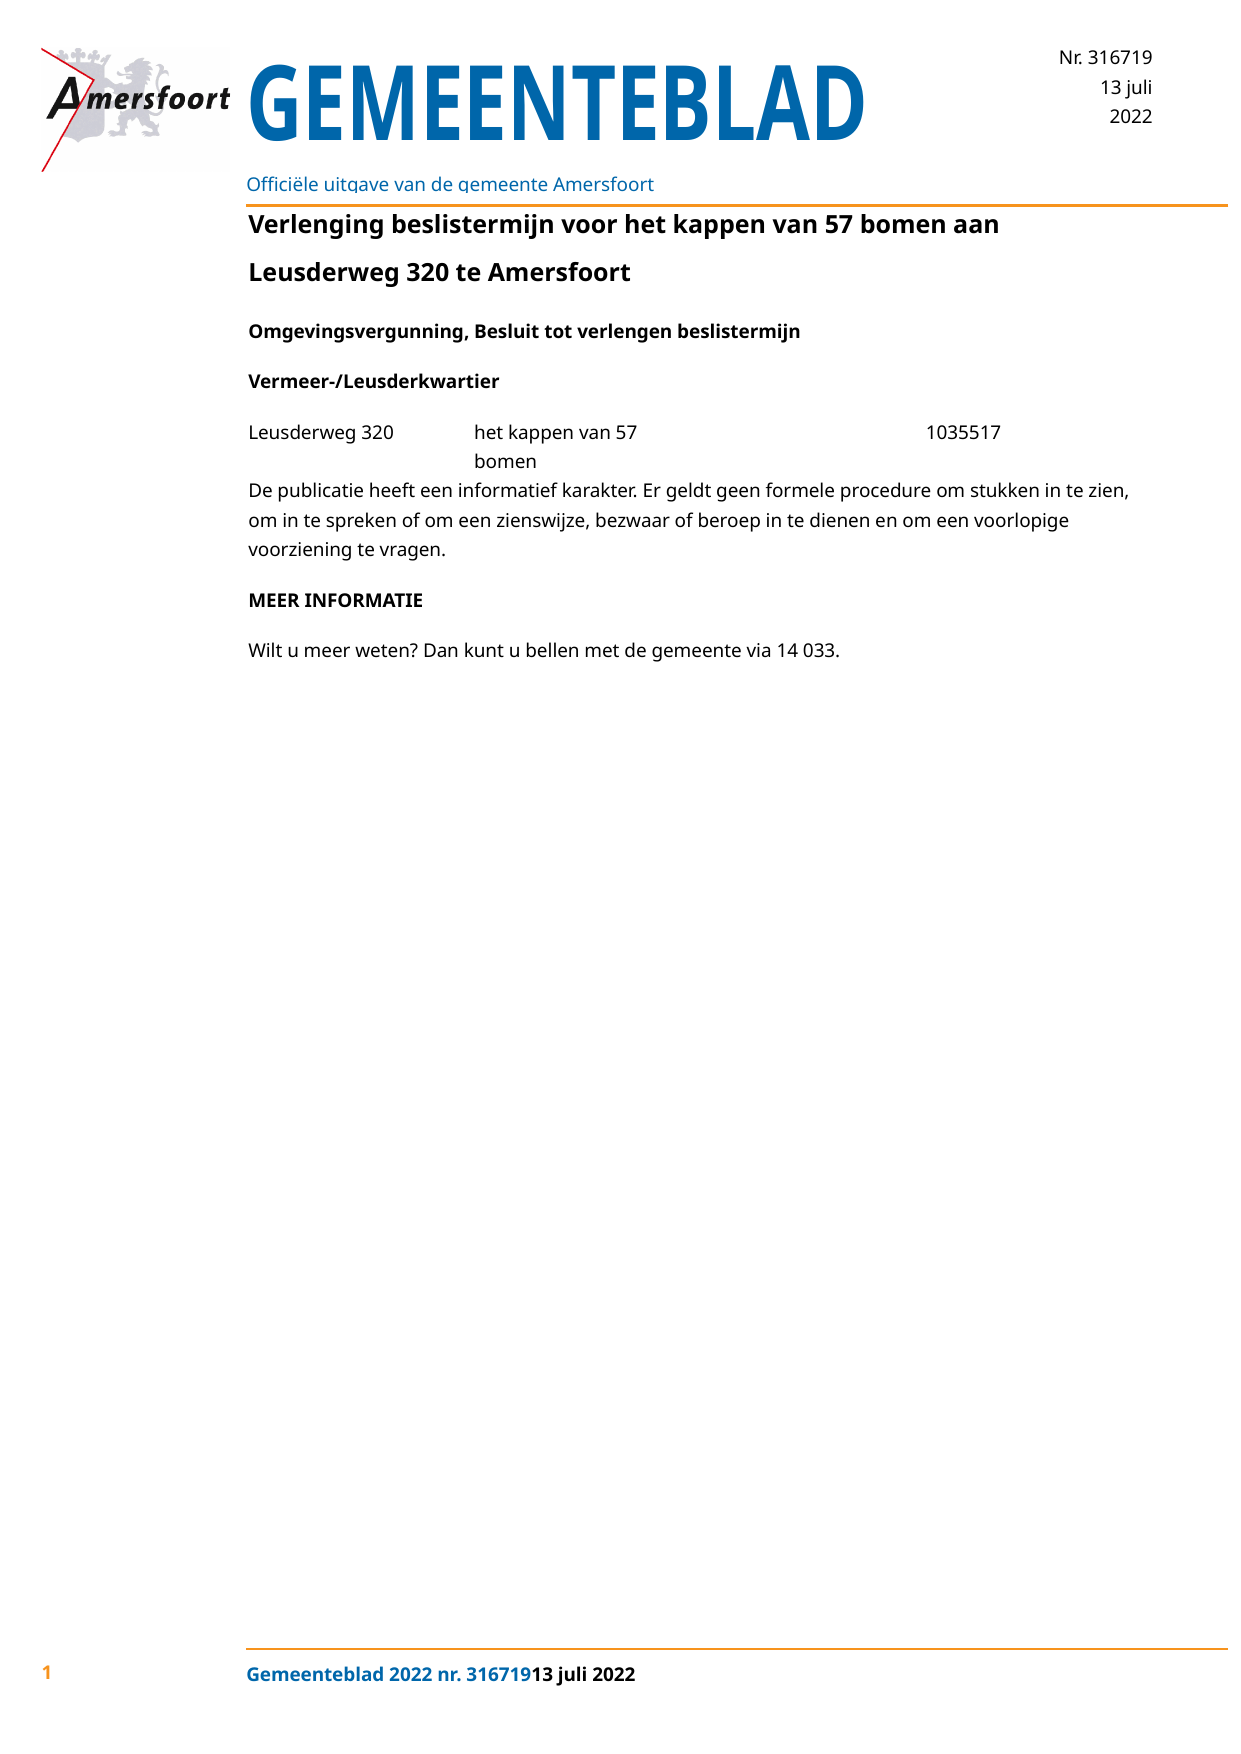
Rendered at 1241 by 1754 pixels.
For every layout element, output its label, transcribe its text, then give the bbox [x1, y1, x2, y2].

picture [41, 47, 231, 172]
table_header het kappen van 57 bomen [474, 419, 700, 474]
table_header [700, 419, 926, 474]
table_header Leusderweg 320 [248, 419, 474, 474]
table_header 1035517 [926, 419, 1152, 474]
text Wilt u meer weten? Dan kunt u bellen met de gemeente via 14 033. [248, 637, 1152, 663]
text De publicatie heeft een informatief karakter. Er geldt geen formele procedure om stukken in te zien, om in te spreken of om een zienswijze, bezwaar of beroep in te dienen en om een voorlopige voorziening te vragen. [248, 477, 1152, 562]
text Omgevingsvergunning, Besluit tot verlengen beslistermijn [248, 318, 1152, 344]
text MEER INFORMATIE [248, 587, 1152, 613]
text Verlenging beslistermijn voor het kappen van 57 bomen aan Leusderweg 320 te Amersfoort [248, 207, 1152, 288]
text Vermeer-/Leusderkwartier [248, 368, 1152, 394]
